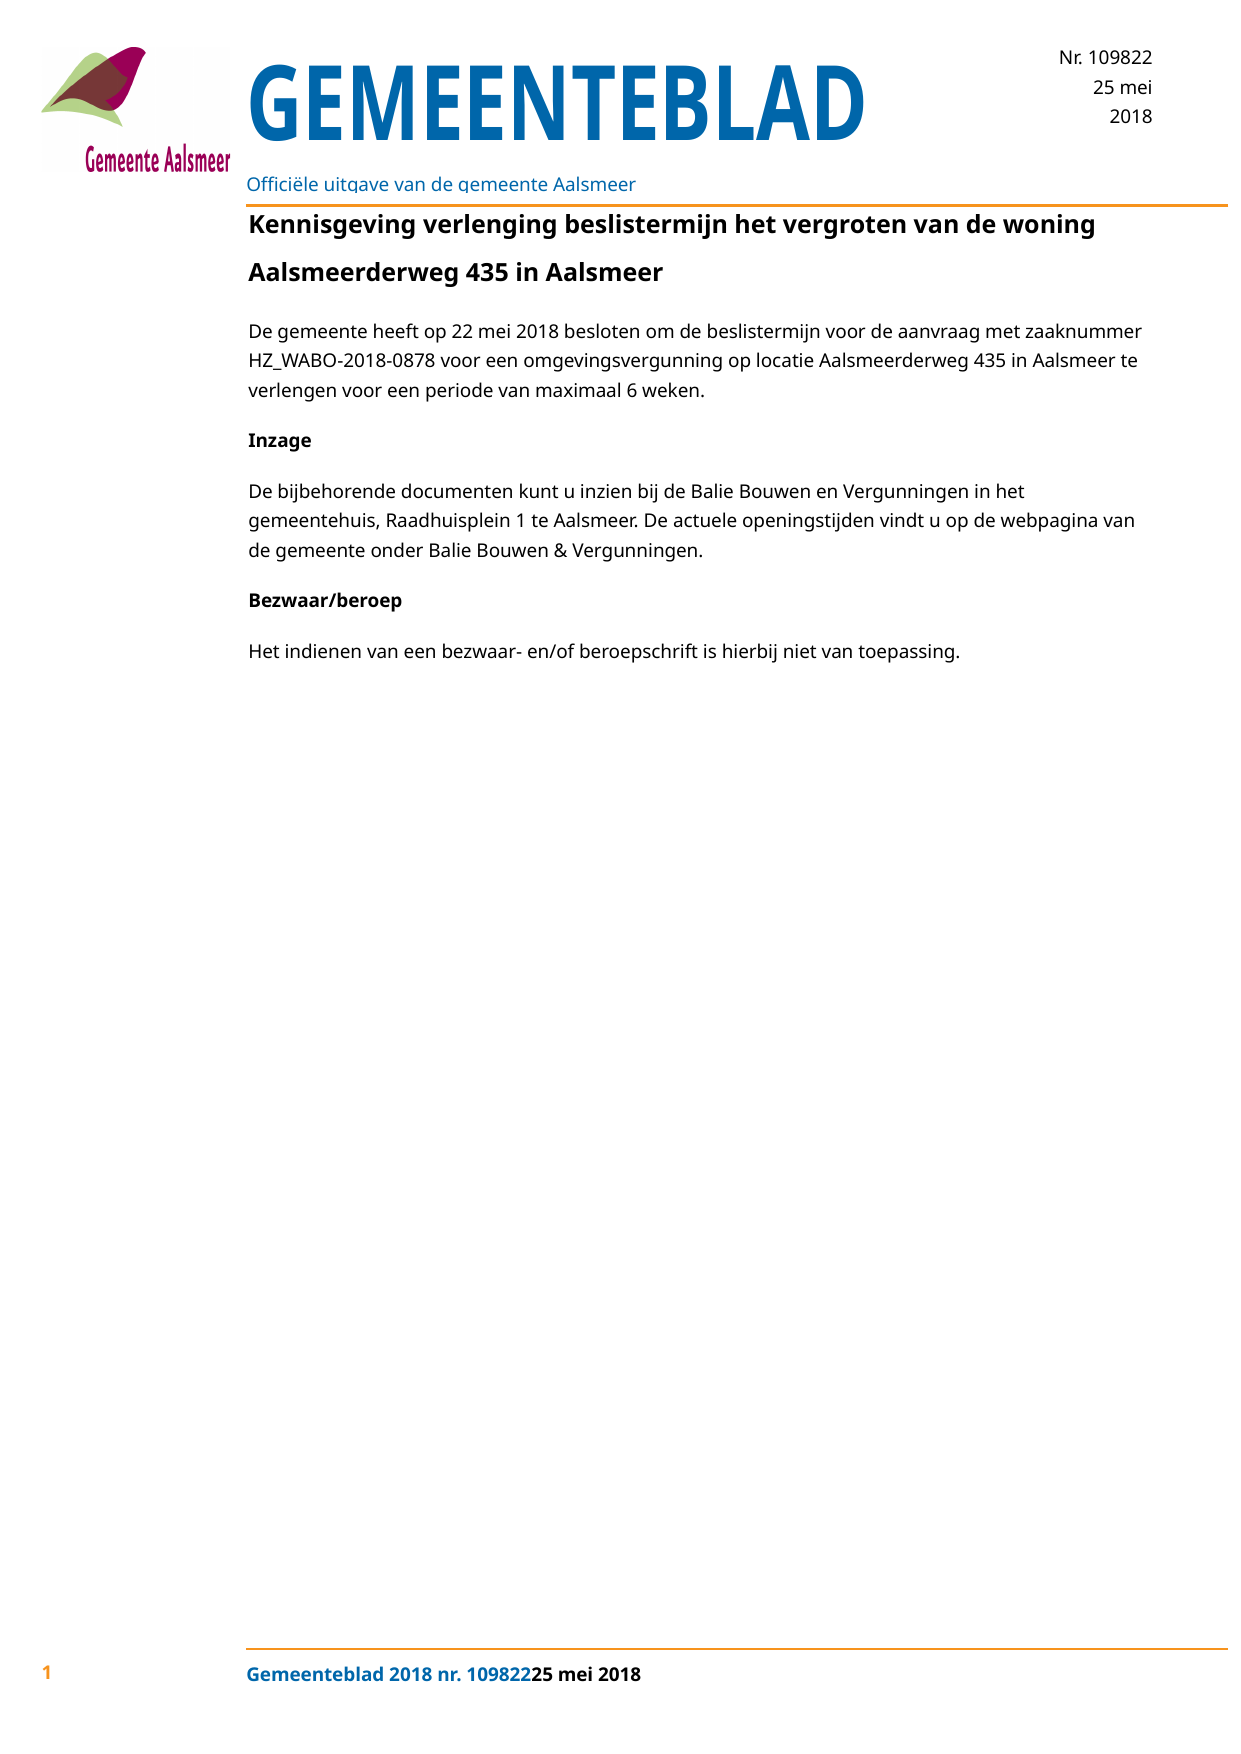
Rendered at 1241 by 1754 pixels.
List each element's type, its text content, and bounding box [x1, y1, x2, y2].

text De bijbehorende documenten kunt u inzien bij de Balie Bouwen en Vergunningen in het gemeentehuis, Raadhuisplein 1 te Aalsmeer. De actuele openingstijden vindt u op de webpagina van de gemeente onder Balie Bouwen & Vergunningen. [248, 478, 1152, 563]
picture [41, 47, 231, 172]
text De gemeente heeft op 22 mei 2018 besloten om de beslistermijn voor de aanvraag met zaaknummer HZ_WABO-2018-0878 voor een omgevingsvergunning op locatie Aalsmeerderweg 435 in Aalsmeer te verlengen voor een periode van maximaal 6 weken. [248, 318, 1152, 403]
text Inzage [248, 427, 1152, 453]
text Het indienen van een bezwaar- en/of beroepschrift is hierbij niet van toepassing. [248, 638, 1152, 664]
text Kennisgeving verlenging beslistermijn het vergroten van de woning Aalsmeerderweg 435 in Aalsmeer [248, 207, 1152, 288]
text Bezwaar/beroep [248, 587, 1152, 613]
